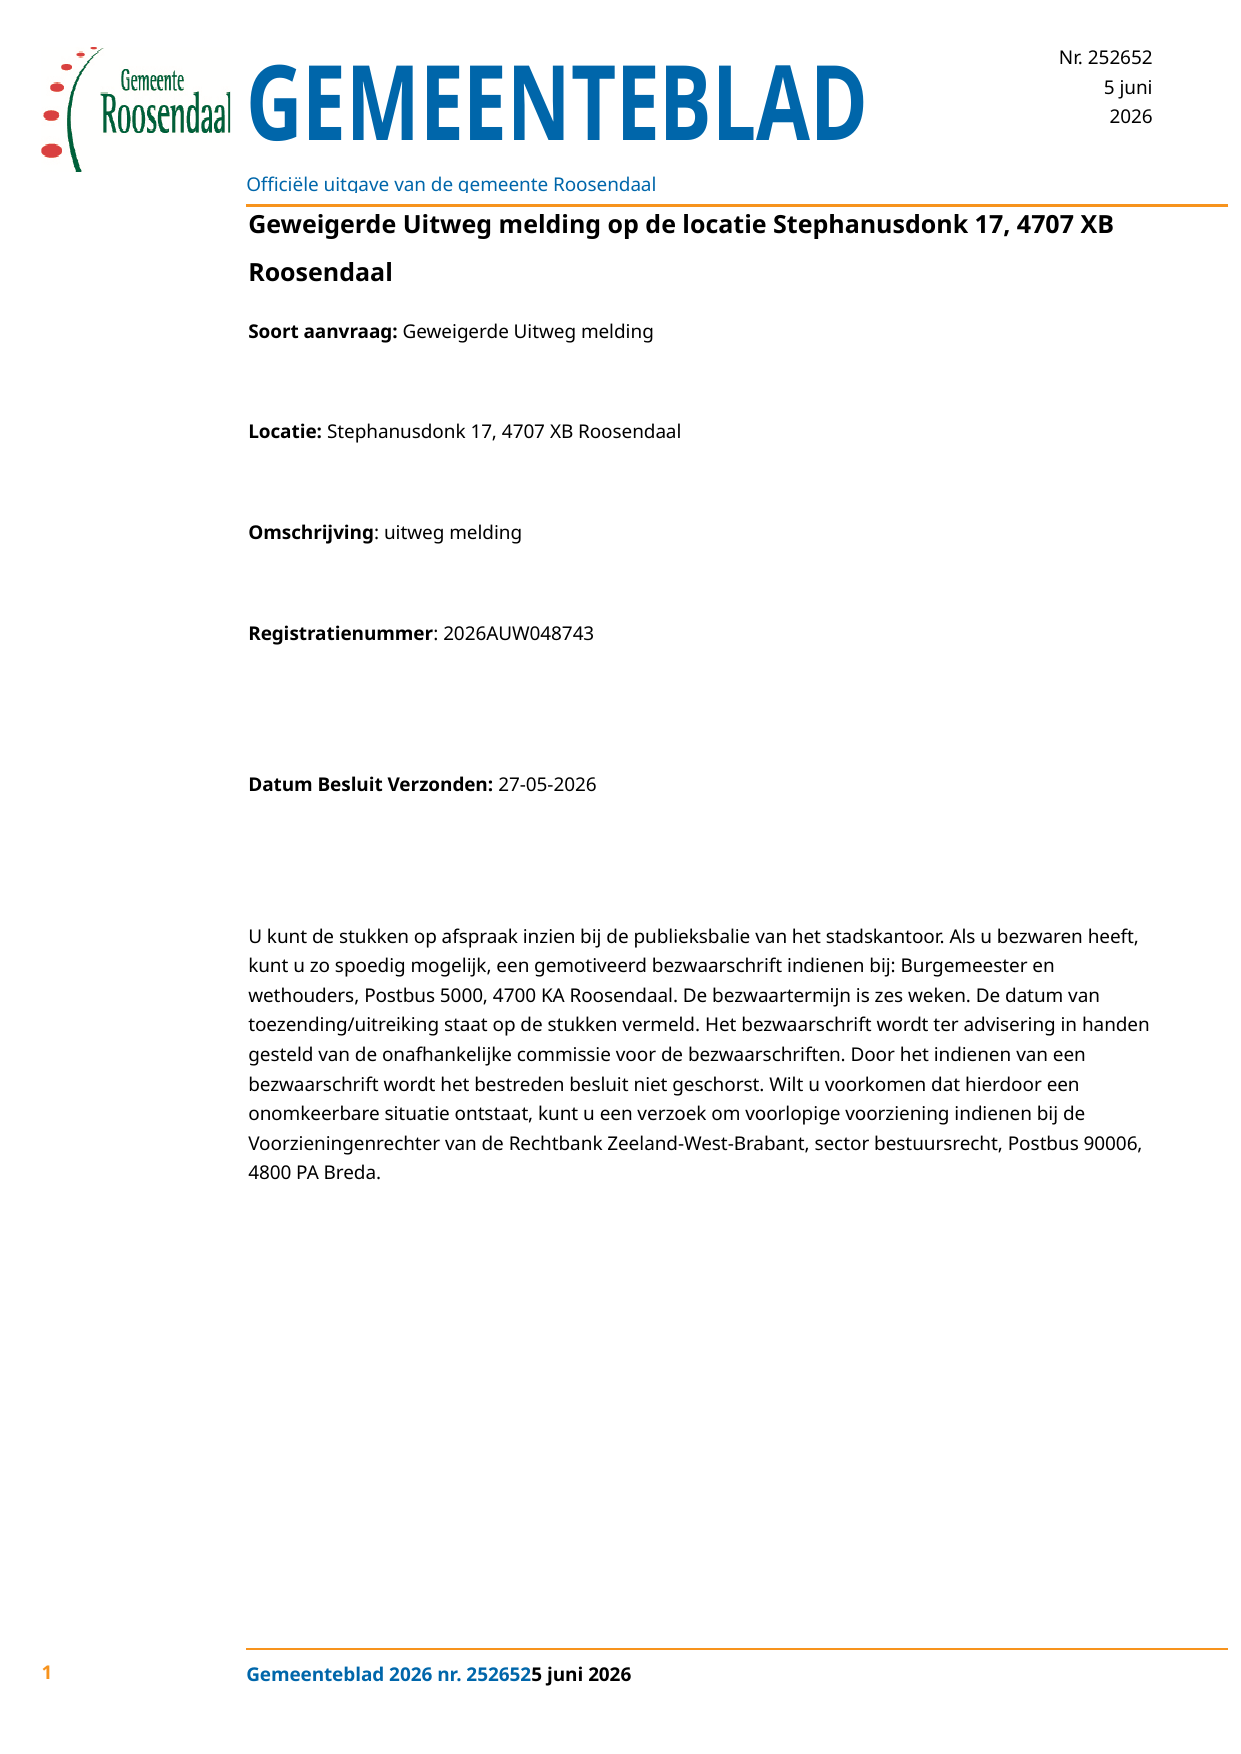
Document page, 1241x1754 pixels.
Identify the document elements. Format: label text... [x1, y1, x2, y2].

picture [41, 47, 231, 172]
text Omschrijving: uitweg melding [248, 519, 1152, 545]
text Soort aanvraag: Geweigerde Uitweg melding [248, 318, 1152, 344]
text Registratienummer: 2026AUW048743 [248, 620, 1152, 646]
text Datum Besluit Verzonden: 27-05-2026 [248, 772, 1152, 797]
text U kunt de stukken op afspraak inzien bij de publieksbalie van het stadskantoor. Als u bezwaren heeft, kunt u zo spoedig mogelijk, een gemotiveerd bezwaarschrift indienen bij: Burgemeester en wethouders, Postbus 5000, 4700 KA Roosendaal. De bezwaartermijn is zes weken. De datum van toezending/uitreiking staat op de stukken vermeld. Het bezwaarschrift wordt ter advisering in handen gesteld van de onafhankelijke commissie voor de bezwaarschriften. Door het indienen van een bezwaarschrift wordt het bestreden besluit niet geschorst. Wilt u voorkomen dat hierdoor een onomkeerbare situatie ontstaat, kunt u een verzoek om voorlopige voorziening indienen bij de Voorzieningenrechter van de Rechtbank Zeeland-West-Brabant, sector bestuursrecht, Postbus 90006, 4800 PA Breda. [248, 923, 1152, 1185]
text Geweigerde Uitweg melding op de locatie Stephanusdonk 17, 4707 XB Roosendaal [248, 207, 1152, 288]
text Locatie: Stephanusdonk 17, 4707 XB Roosendaal [248, 419, 1152, 444]
